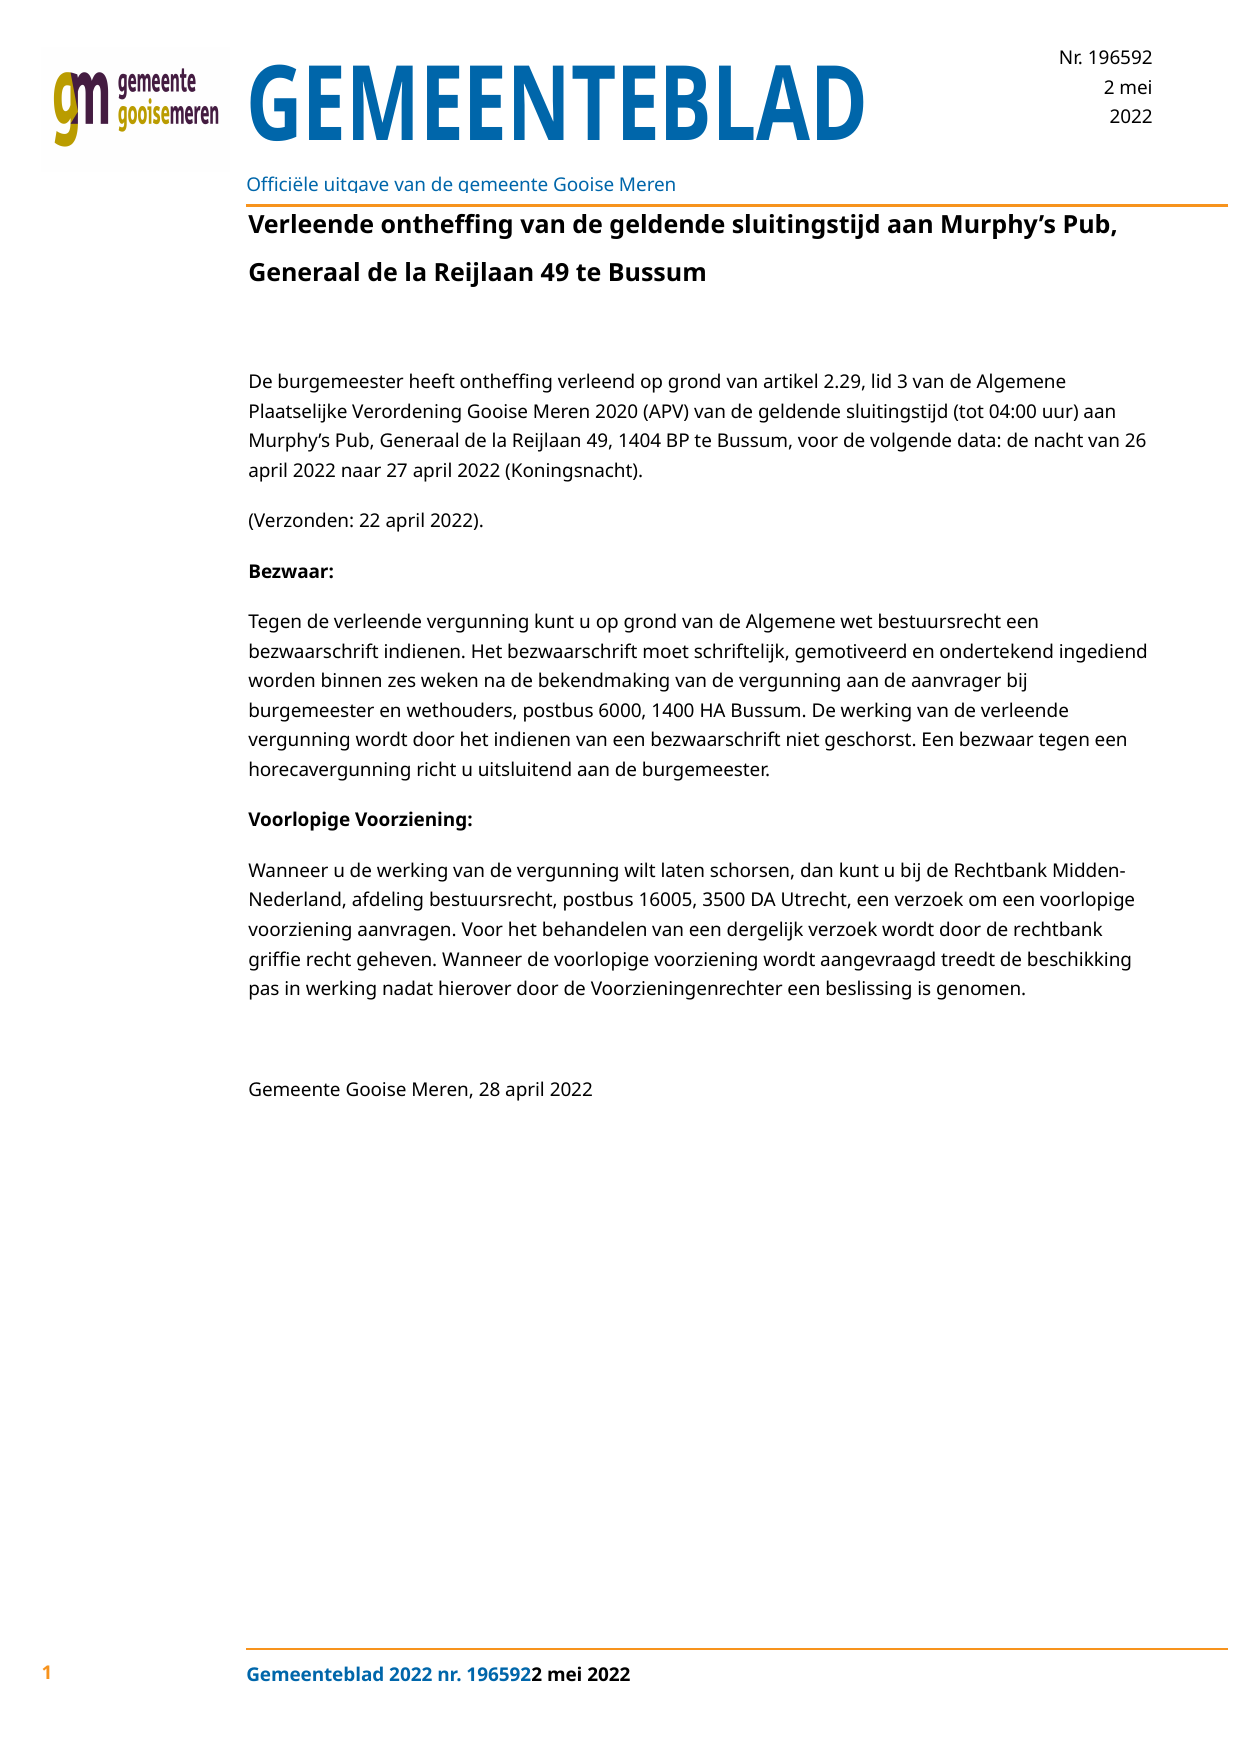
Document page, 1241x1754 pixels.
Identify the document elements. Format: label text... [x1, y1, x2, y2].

text Bezwaar: [248, 558, 1152, 584]
picture [41, 47, 231, 172]
text Voorlopige Voorziening: [248, 807, 1152, 832]
text (Verzonden: 22 april 2022). [248, 507, 1152, 533]
text Verleende ontheffing van de geldende sluitingstijd aan Murphy’s Pub, Generaal de la Reijlaan 49 te Bussum [248, 207, 1152, 288]
text Tegen de verleende vergunning kunt u op grond van de Algemene wet bestuursrecht een bezwaarschrift indienen. Het bezwaarschrift moet schriftelijk, gemotiveerd en ondertekend ingediend worden binnen zes weken na de bekendmaking van de vergunning aan de aanvrager bij burgemeester en wethouders, postbus 6000, 1400 HA Bussum. De werking van de verleende vergunning wordt door het indienen van een bezwaarschrift niet geschorst. Een bezwaar tegen een horecavergunning richt u uitsluitend aan de burgemeester. [248, 608, 1152, 782]
text Wanneer u de werking van de vergunning wilt laten schorsen, dan kunt u bij de Rechtbank Midden-Nederland, afdeling bestuursrecht, postbus 16005, 3500 DA Utrecht, een verzoek om een voorlopige voorziening aanvragen. Voor het behandelen van een dergelijk verzoek wordt door de rechtbank griffie recht geheven. Wanneer de voorlopige voorziening wordt aangevraagd treedt de beschikking pas in werking nadat hierover door de Voorzieningenrechter een beslissing is genomen. [248, 857, 1152, 1001]
text De burgemeester heeft ontheffing verleend op grond van artikel 2.29, lid 3 van de Algemene Plaatselijke Verordening Gooise Meren 2020 (APV) van de geldende sluitingstijd (tot 04:00 uur) aan Murphy’s Pub, Generaal de la Reijlaan 49, 1404 BP te Bussum, voor de volgende data: de nacht van 26 april 2022 naar 27 april 2022 (Koningsnacht). [248, 368, 1152, 483]
text Gemeente Gooise Meren, 28 april 2022 [248, 1076, 1152, 1102]
